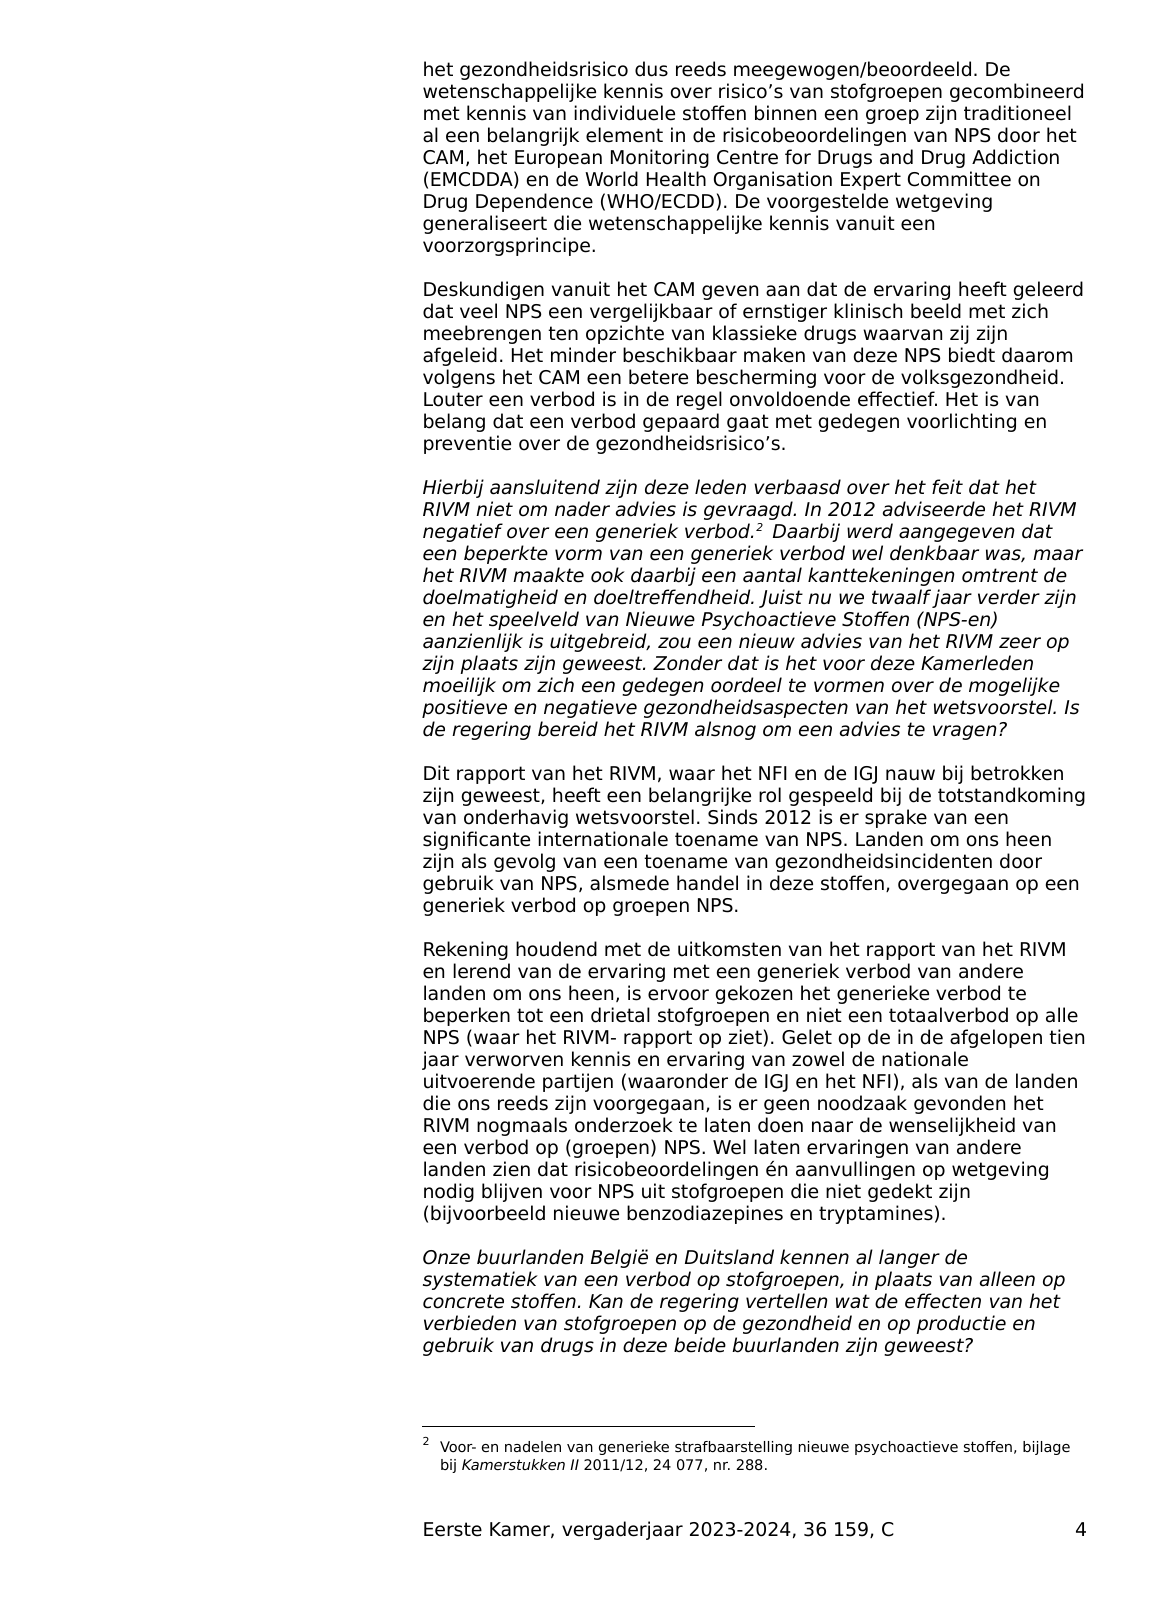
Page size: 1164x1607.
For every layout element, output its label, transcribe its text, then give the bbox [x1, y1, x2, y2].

text Hierbij aansluitend zijn deze leden verbaasd over het feit dat het RIVM niet om nader advies is gevraagd. In 2012 adviseerde het RIVM negatief over een generiek verbod. Daarbij werd aangegeven dat een beperkte vorm van een generiek verbod wel denkbaar was, maar het RIVM maakte ook daarbij een aantal kanttekeningen omtrent de doelmatigheid en doeltreffendheid. Juist nu we twaalf jaar verder zijn en het speelveld van Nieuwe Psychoactieve Stoffen (NPS-en) aanzienlijk is uitgebreid, zou een nieuw advies van het RIVM zeer op zijn plaats zijn geweest. Zonder dat is het voor deze Kamerleden moeilijk om zich een gedegen oordeel te vormen over de mogelijke positieve en negatieve gezondheidsaspecten van het wetsvoorstel. Is de regering bereid het RIVM alsnog om een advies te vragen? [422, 477, 1087, 741]
text Deskundigen vanuit het CAM geven aan dat de ervaring heeft geleerd dat veel NPS een vergelijkbaar of ernstiger klinisch beeld met zich meebrengen ten opzichte van klassieke drugs waarvan zij zijn afgeleid. Het minder beschikbaar maken van deze NPS biedt daarom volgens het CAM een betere bescherming voor de volksgezondheid. Louter een verbod is in de regel onvoldoende effectief. Het is van belang dat een verbod gepaard gaat met gedegen voorlichting en preventie over de gezondheidsrisico’s. [422, 279, 1087, 455]
text Onze buurlanden België en Duitsland kennen al langer de systematiek van een verbod op stofgroepen, in plaats van alleen op concrete stoffen. Kan de regering vertellen wat de effecten van het verbieden van stofgroepen op de gezondheid en op productie en gebruik van drugs in deze beide buurlanden zijn geweest? [422, 1247, 1087, 1357]
text Rekening houdend met de uitkomsten van het rapport van het RIVM en lerend van de ervaring met een generiek verbod van andere landen om ons heen, is ervoor gekozen het generieke verbod te beperken tot een drietal stofgroepen en niet een totaalverbod op alle NPS (waar het RIVM- rapport op ziet). Gelet op de in de afgelopen tien jaar verworven kennis en ervaring van zowel de nationale uitvoerende partijen (waaronder de IGJ en het NFI), als van de landen die ons reeds zijn voorgegaan, is er geen noodzaak gevonden het RIVM nogmaals onderzoek te laten doen naar de wenselijkheid van een verbod op (groepen) NPS. Wel laten ervaringen van andere landen zien dat risicobeoordelingen én aanvullingen op wetgeving nodig blijven voor NPS uit stofgroepen die niet gedekt zijn (bijvoorbeeld nieuwe benzodiazepines en tryptamines). [422, 939, 1087, 1225]
text het gezondheidsrisico dus reeds meegewogen/beoordeeld. De wetenschappelijke kennis over risico’s van stofgroepen gecombineerd met kennis van individuele stoffen binnen een groep zijn traditioneel al een belangrijk element in de risicobeoordelingen van NPS door het CAM, het European Monitoring Centre for Drugs and Drug Addiction (EMCDDA) en de World Health Organisation Expert Committee on Drug Dependence (WHO/ECDD). De voorgestelde wetgeving generaliseert die wetenschappelijke kennis vanuit een voorzorgsprincipe. [422, 59, 1087, 257]
text Voor- en nadelen van generieke strafbaarstelling nieuwe psychoactieve stoffen, bijlage bij Kamerstukken II 2011/12, 24 077, nr. 288. [422, 1435, 1087, 1474]
text Dit rapport van het RIVM, waar het NFI en de IGJ nauw bij betrokken zijn geweest, heeft een belangrijke rol gespeeld bij de totstandkoming van onderhavig wetsvoorstel. Sinds 2012 is er sprake van een significante internationale toename van NPS. Landen om ons heen zijn als gevolg van een toename van gezondheidsincidenten door gebruik van NPS, alsmede handel in deze stoffen, overgegaan op een generiek verbod op groepen NPS. [422, 763, 1087, 917]
